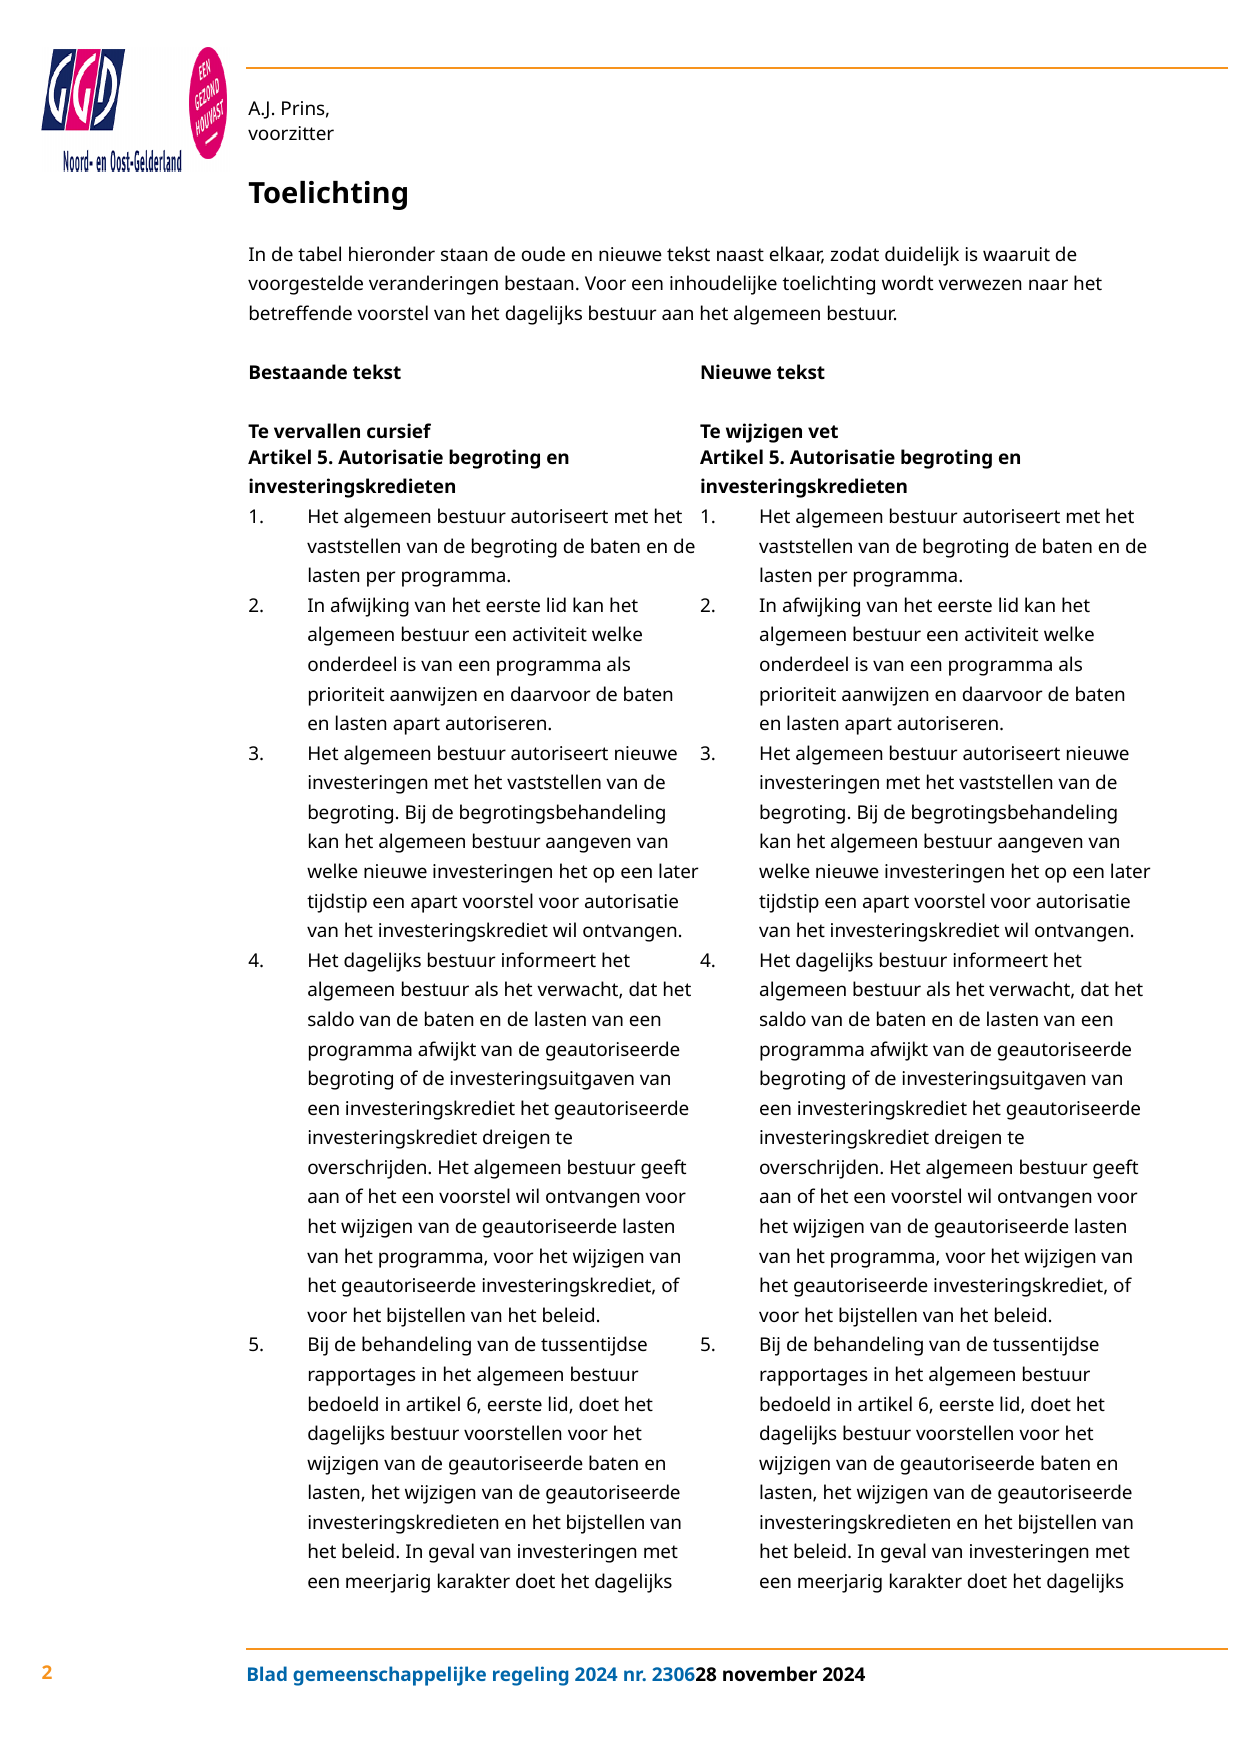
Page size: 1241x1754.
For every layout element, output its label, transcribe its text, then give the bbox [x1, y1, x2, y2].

table_header Nieuwe tekst Te wijzigen vet [700, 359, 1152, 444]
table_cell Artikel 5. Autorisatie begroting en investeringskredieten Het algemeen bestuur autoriseert met het vaststellen van de begroting de baten en de lasten per programma. In afwijking van het eerste lid kan het algemeen bestuur een activiteit welke onderdeel is van een programma als prioriteit aanwijzen en daarvoor de baten en lasten apart autoriseren. Het algemeen bestuur autoriseert nieuwe investeringen met het vaststellen van de begroting. Bij de begrotingsbehandeling kan het algemeen bestuur aangeven van welke nieuwe investeringen het op een later tijdstip een apart voorstel voor autorisatie van het investeringskrediet wil ontvangen. Het dagelijks bestuur informeert het algemeen bestuur als het verwacht, dat het saldo van de baten en de lasten van een programma afwijkt van de geautoriseerde begroting of de investeringsuitgaven van een investeringskrediet het geautoriseerde investeringskrediet dreigen te overschrijden. Het algemeen bestuur geeft aan of het een voorstel wil ontvangen voor het wijzigen van de geautoriseerde lasten van het programma, voor het wijzigen van het geautoriseerde investeringskrediet, of voor het bijstellen van het beleid. Bij de behandeling van de tussentijdse rapportages in het algemeen bestuur bedoeld in artikel 6, eerste lid, doet het dagelijks bestuur voorstellen voor het wijzigen van de geautoriseerde baten en lasten, het wijzigen van de geautoriseerde investeringskredieten en het bijstellen van het beleid. In geval van investeringen met een meerjarig karakter doet het dagelijks [700, 444, 1152, 1594]
picture [41, 47, 231, 172]
text In de tabel hieronder staan de oude en nieuwe tekst naast elkaar, zodat duidelijk is waaruit de voorgestelde veranderingen bestaan. Voor een inhoudelijke toelichting wordt verwezen naar het betreffende voorstel van het dagelijks bestuur aan het algemeen bestuur. [248, 241, 1152, 326]
table_header Bestaande tekst Te vervallen cursief [248, 359, 700, 444]
text Toelichting [248, 172, 1152, 212]
text voorzitter [248, 121, 1152, 146]
text A.J. Prins, [248, 95, 1152, 121]
table_cell Artikel 5. Autorisatie begroting en investeringskredieten Het algemeen bestuur autoriseert met het vaststellen van de begroting de baten en de lasten per programma. In afwijking van het eerste lid kan het algemeen bestuur een activiteit welke onderdeel is van een programma als prioriteit aanwijzen en daarvoor de baten en lasten apart autoriseren. Het algemeen bestuur autoriseert nieuwe investeringen met het vaststellen van de begroting. Bij de begrotingsbehandeling kan het algemeen bestuur aangeven van welke nieuwe investeringen het op een later tijdstip een apart voorstel voor autorisatie van het investeringskrediet wil ontvangen. Het dagelijks bestuur informeert het algemeen bestuur als het verwacht, dat het saldo van de baten en de lasten van een programma afwijkt van de geautoriseerde begroting of de investeringsuitgaven van een investeringskrediet het geautoriseerde investeringskrediet dreigen te overschrijden. Het algemeen bestuur geeft aan of het een voorstel wil ontvangen voor het wijzigen van de geautoriseerde lasten van het programma, voor het wijzigen van het geautoriseerde investeringskrediet, of voor het bijstellen van het beleid. Bij de behandeling van de tussentijdse rapportages in het algemeen bestuur bedoeld in artikel 6, eerste lid, doet het dagelijks bestuur voorstellen voor het wijzigen van de geautoriseerde baten en lasten, het wijzigen van de geautoriseerde investeringskredieten en het bijstellen van het beleid. In geval van investeringen met een meerjarig karakter doet het dagelijks [248, 444, 700, 1594]
